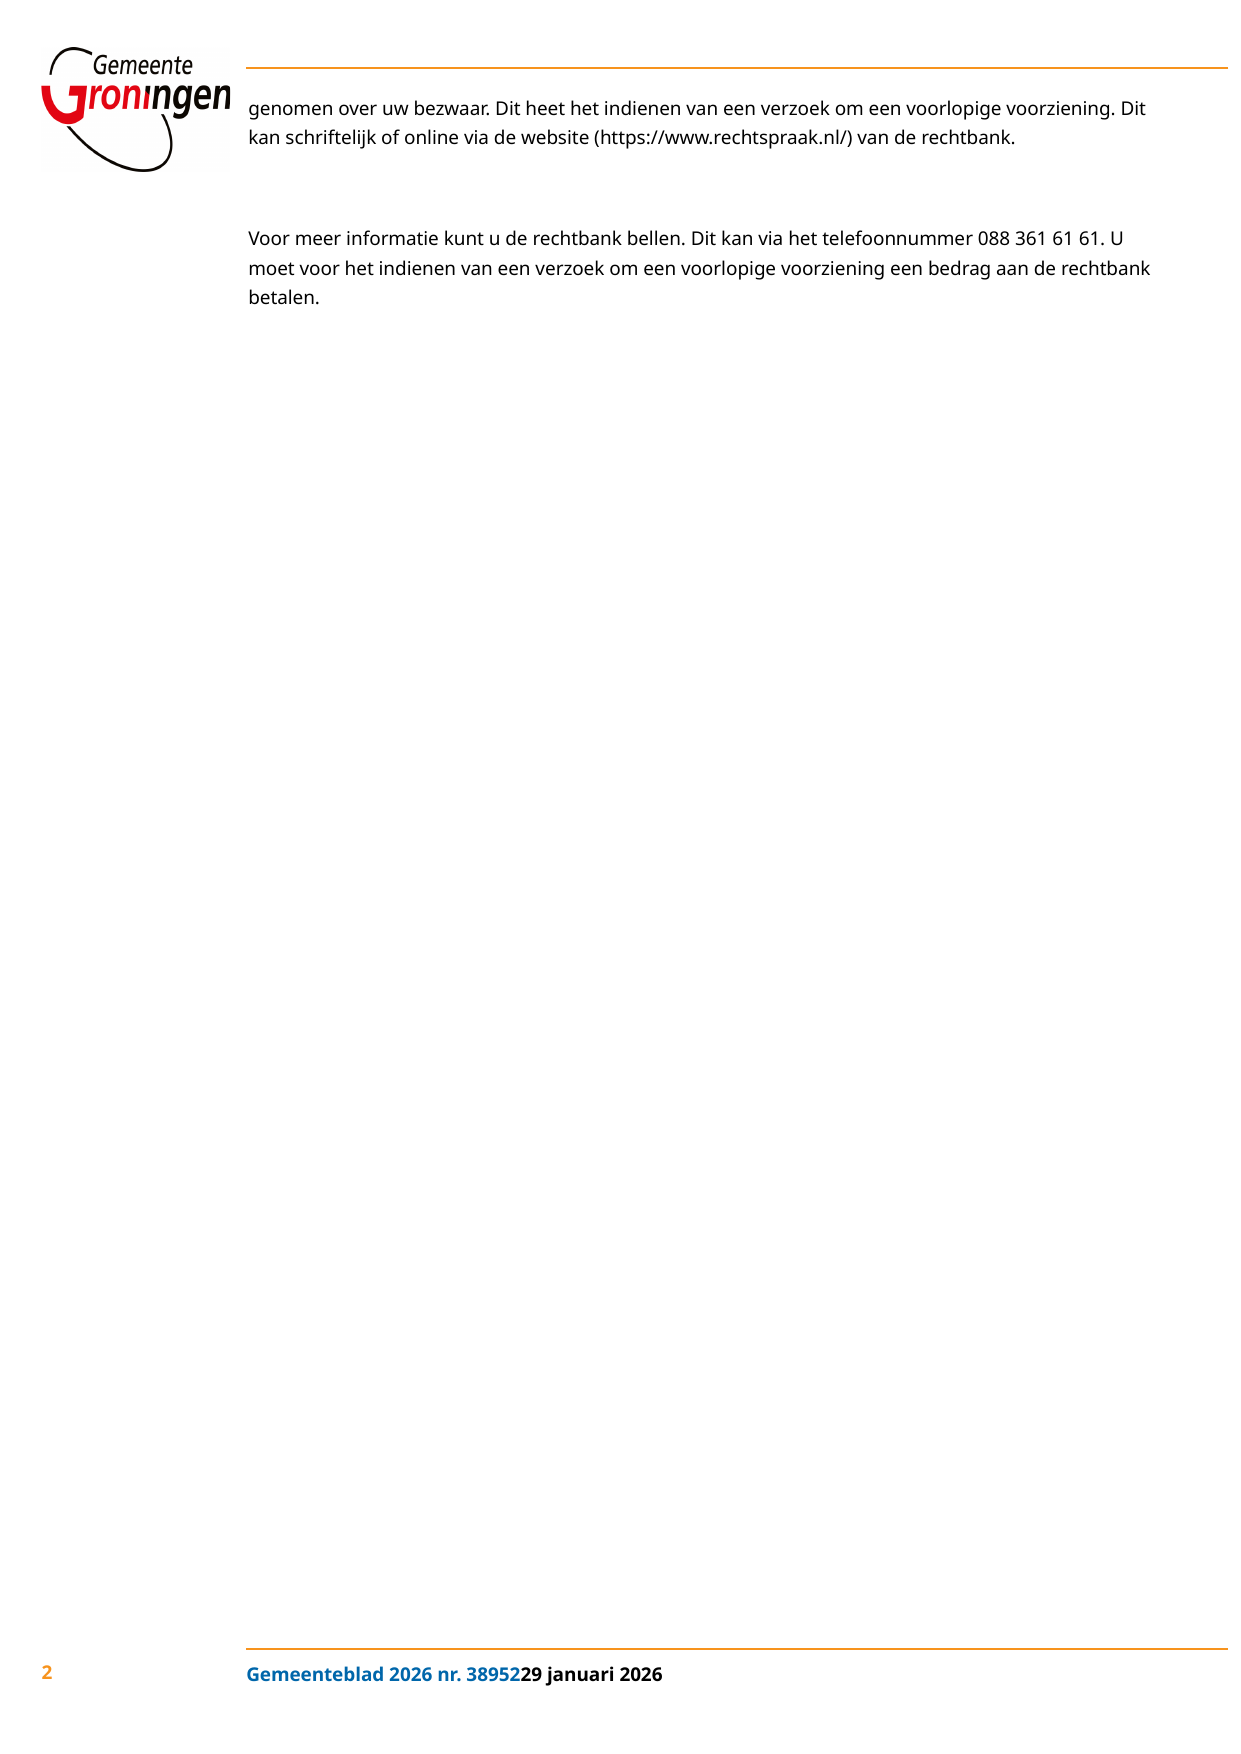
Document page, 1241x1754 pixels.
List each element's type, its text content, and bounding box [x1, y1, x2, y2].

picture [41, 47, 231, 172]
text genomen over uw bezwaar. Dit heet het indienen van een verzoek om een voorlopige voorziening. Dit kan schriftelijk of online via de website (https://www.rechtspraak.nl/) van de rechtbank. [248, 95, 1152, 150]
text Voor meer informatie kunt u de rechtbank bellen. Dit kan via het telefoonnummer 088 361 61 61. U moet voor het indienen van een verzoek om een voorlopige voorziening een bedrag aan de rechtbank betalen. [248, 225, 1152, 310]
